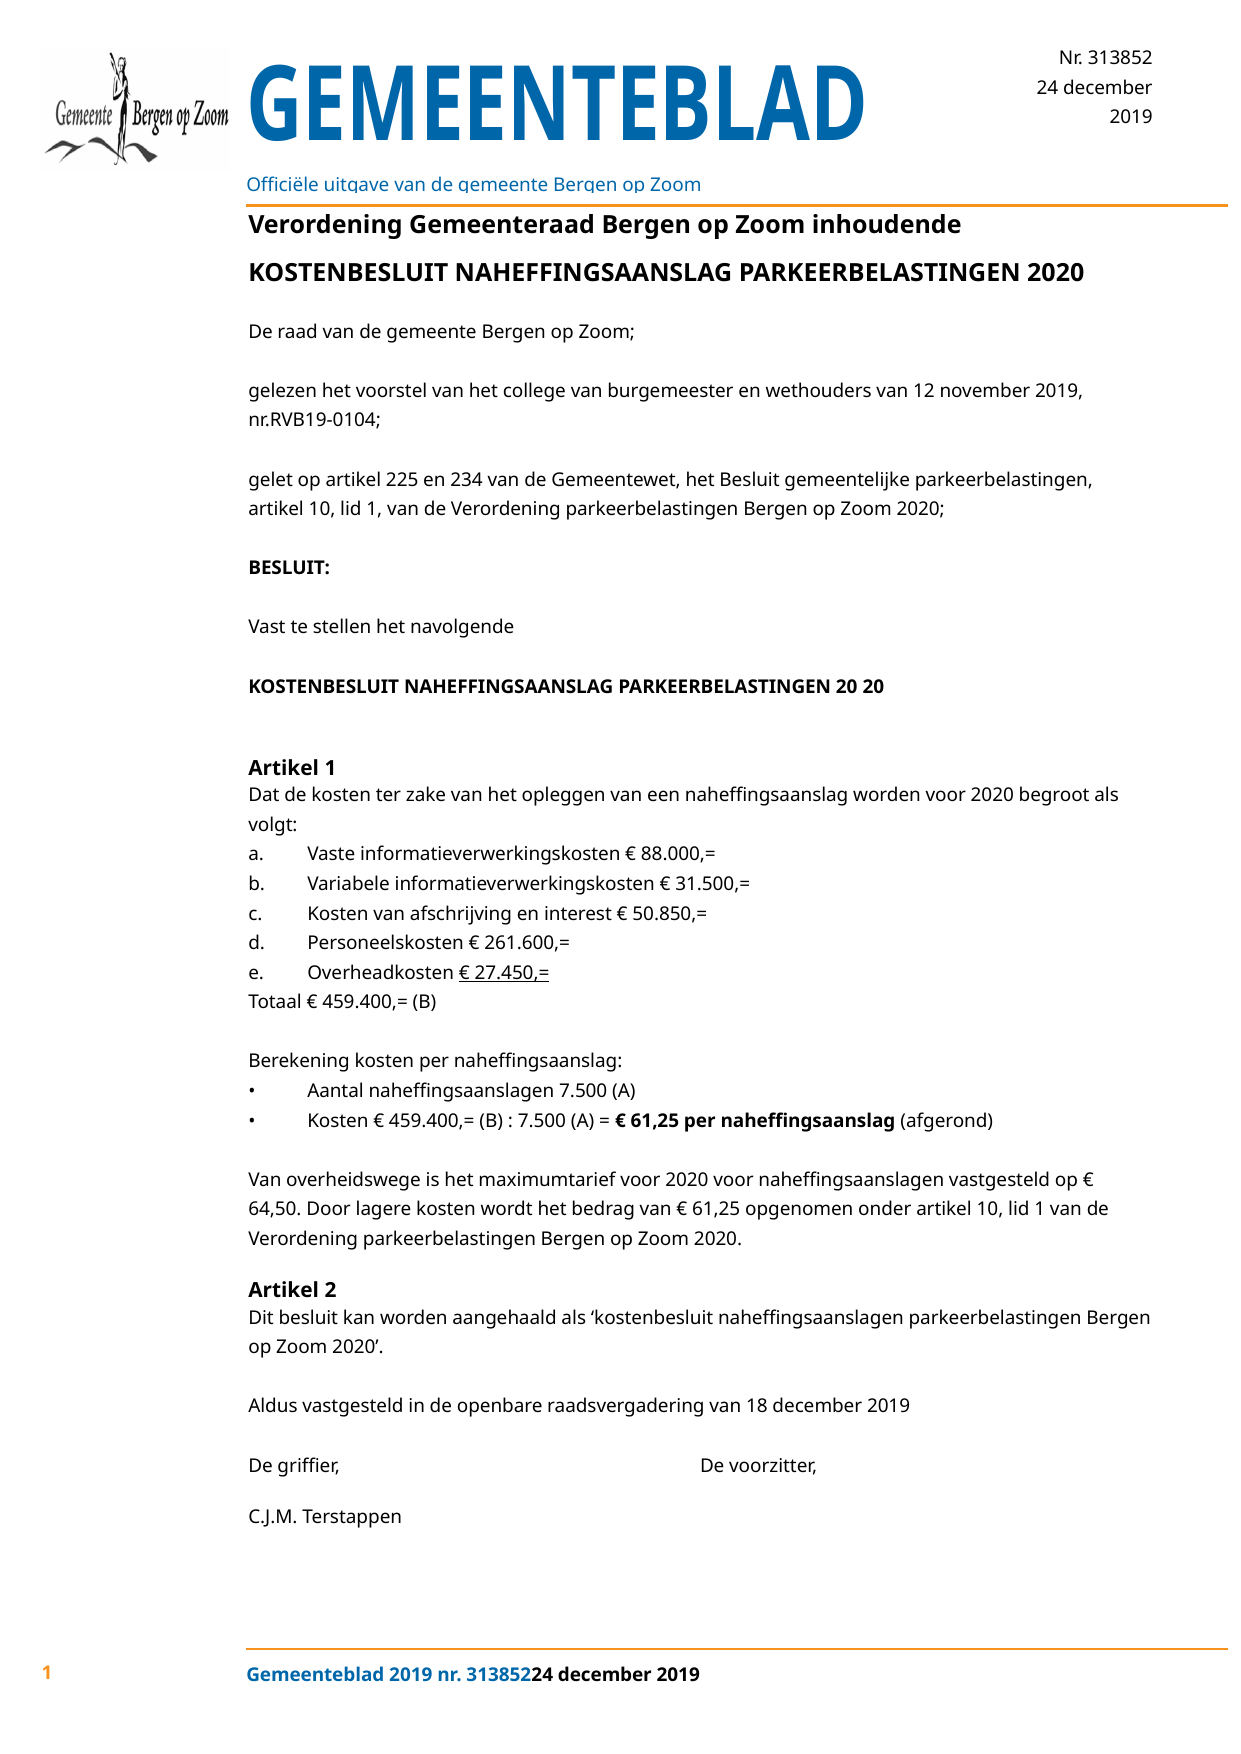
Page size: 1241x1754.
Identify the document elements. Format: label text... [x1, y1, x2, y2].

table_header De griffier, [248, 1452, 700, 1478]
table_cell [700, 1504, 1152, 1529]
text Dat de kosten ter zake van het opleggen van een naheffingsaanslag worden voor 2020 begroot als volgt: [248, 781, 1152, 837]
list Vaste informatieverwerkingskosten € 88.000,= [248, 841, 1152, 866]
table_cell [248, 1478, 700, 1503]
text Vast te stellen het navolgende [248, 614, 1152, 639]
text De raad van de gemeente Bergen op Zoom; [248, 318, 1152, 344]
text Aldus vastgesteld in de openbare raadsvergadering van 18 december 2019 [248, 1393, 1152, 1418]
text Dit besluit kan worden aangehaald als ‘kostenbesluit naheffingsaanslagen parkeerbelastingen Bergen op Zoom 2020’. [248, 1304, 1152, 1359]
text Totaal € 459.400,= (B) [248, 988, 1152, 1014]
list Overheadkosten € 27.450,= [248, 959, 1152, 984]
list Variabele informatieverwerkingskosten € 31.500,= [248, 870, 1152, 896]
list Aantal naheffingsaanslagen 7.500 (A) [248, 1077, 1152, 1103]
text Verordening Gemeenteraad Bergen op Zoom inhoudende KOSTENBESLUIT NAHEFFINGSAANSLAG PARKEERBELASTINGEN 2020 [248, 207, 1152, 288]
text gelezen het voorstel van het college van burgemeester en wethouders van 12 november 2019, nr.RVB19-0104; [248, 377, 1152, 432]
list Kosten € 459.400,= (B) : 7.500 (A) = € 61,25 per naheffingsaanslag (afgerond) [248, 1107, 1152, 1132]
picture [41, 47, 231, 172]
text Artikel 2 [248, 1276, 1152, 1304]
table_cell C.J.M. Terstappen [248, 1504, 700, 1529]
table_header De voorzitter, [700, 1452, 1152, 1478]
list Personeelskosten € 261.600,= [248, 929, 1152, 955]
text BESLUIT: [248, 554, 1152, 580]
text Van overheidswege is het maximumtarief voor 2020 voor naheffingsaanslagen vastgesteld op € 64,50. Door lagere kosten wordt het bedrag van € 61,25 opgenomen onder artikel 10, lid 1 van de Verordening parkeerbelastingen Bergen op Zoom 2020. [248, 1166, 1152, 1251]
table_cell [700, 1478, 1152, 1503]
text KOSTENBESLUIT NAHEFFINGSAANSLAG PARKEERBELASTINGEN 20 20 [248, 673, 1152, 699]
list Kosten van afschrijving en interest € 50.850,= [248, 900, 1152, 925]
text Berekening kosten per naheffingsaanslag: [248, 1048, 1152, 1073]
text Artikel 1 [248, 753, 1152, 781]
text gelet op artikel 225 en 234 van de Gemeentewet, het Besluit gemeentelijke parkeerbelastingen, artikel 10, lid 1, van de Verordening parkeerbelastingen Bergen op Zoom 2020; [248, 466, 1152, 521]
